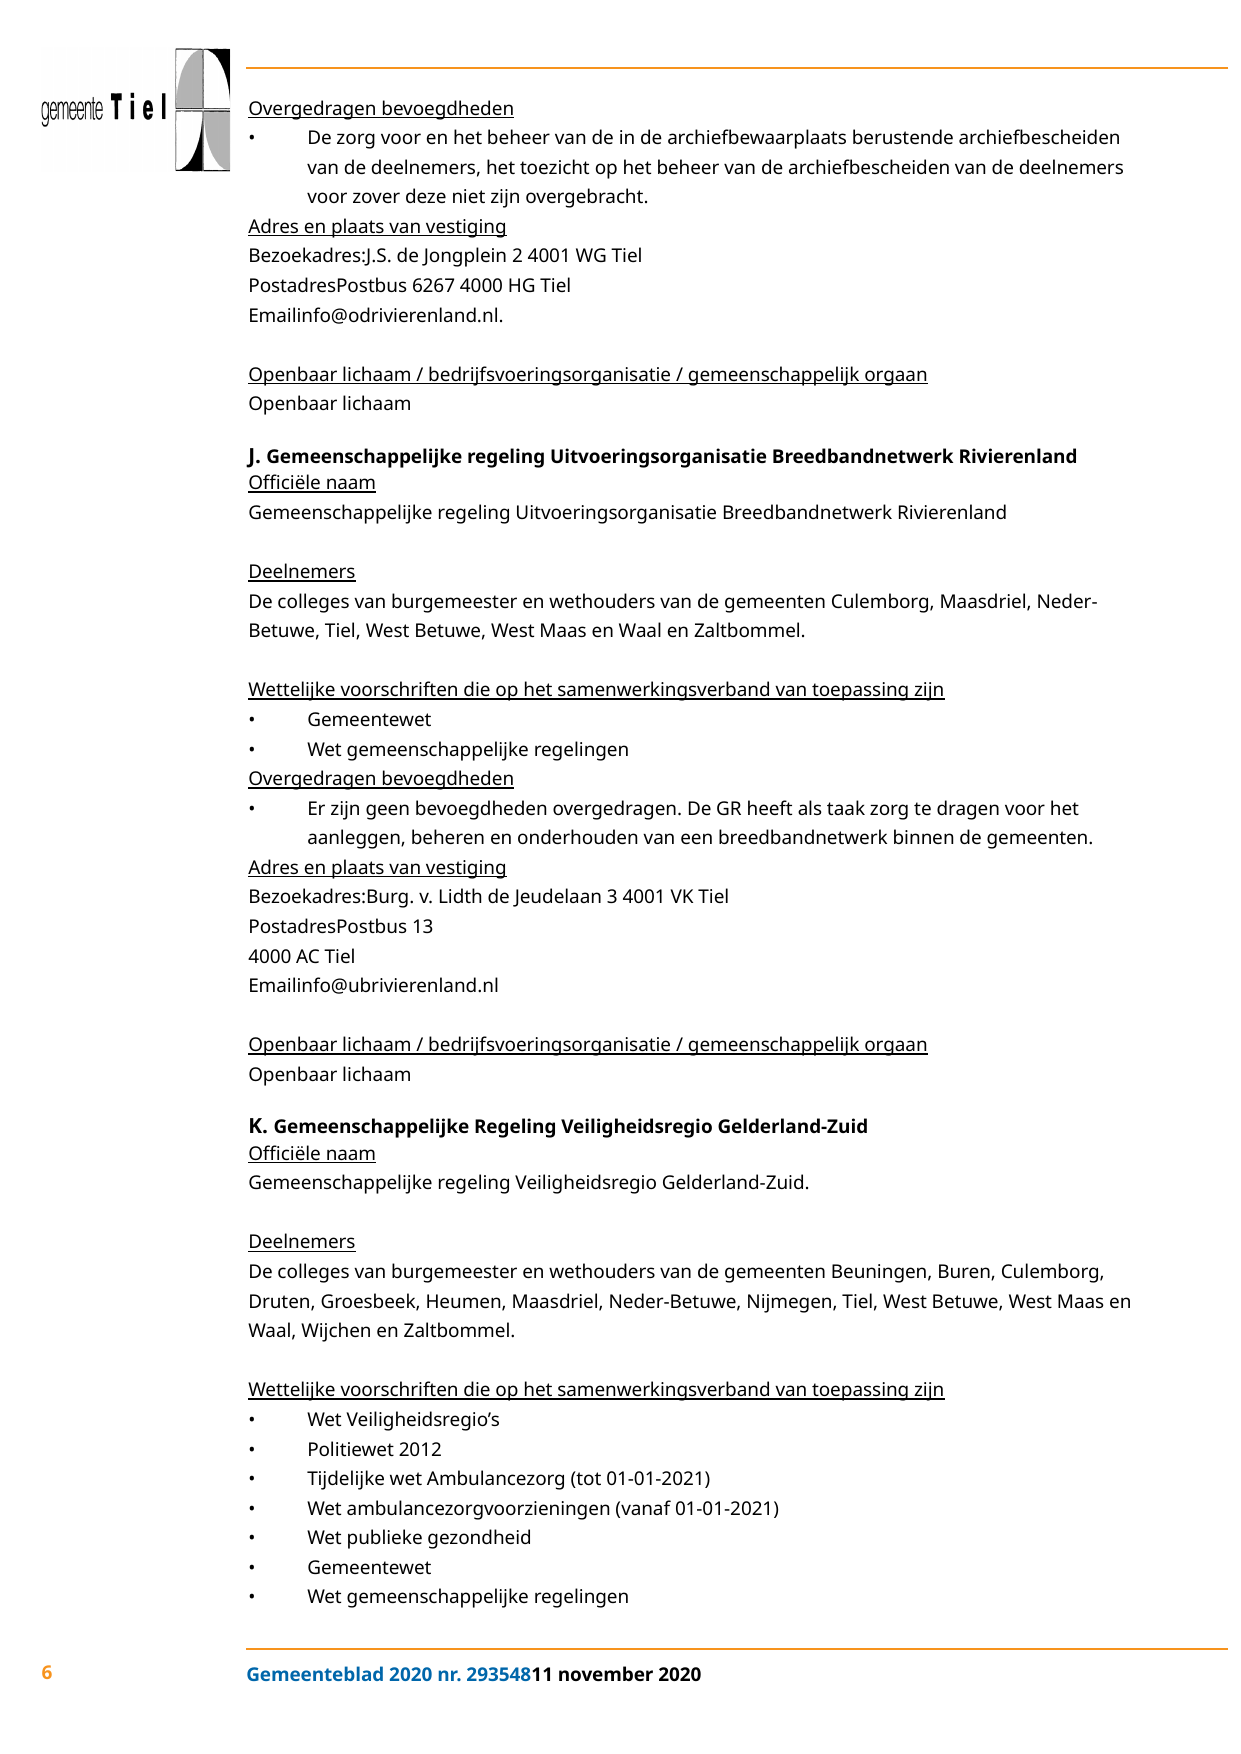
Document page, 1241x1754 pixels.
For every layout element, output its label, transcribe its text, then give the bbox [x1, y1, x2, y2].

text Officiële naam [248, 469, 1152, 495]
list Er zijn geen bevoegdheden overgedragen. De GR heeft als taak zorg te dragen voor het aanleggen, beheren en onderhouden van een breedbandnetwerk binnen de gemeenten. [248, 795, 1152, 850]
text Overgedragen bevoegdheden [248, 95, 1152, 121]
text Emailinfo@odrivierenland.nl. [248, 302, 1152, 328]
text De colleges van burgemeester en wethouders van de gemeenten Beuningen, Buren, Culemborg, Druten, Groesbeek, Heumen, Maasdriel, Neder-Betuwe, Nijmegen, Tiel, West Betuwe, West Maas en Waal, Wijchen en Zaltbommel. [248, 1258, 1152, 1343]
text Adres en plaats van vestiging [248, 854, 1152, 880]
text Emailinfo@ubrivierenland.nl [248, 972, 1152, 998]
text De colleges van burgemeester en wethouders van de gemeenten Culemborg, Maasdriel, Neder-Betuwe, Tiel, West Betuwe, West Maas en Waal en Zaltbommel. [248, 588, 1152, 643]
list De zorg voor en het beheer van de in de archiefbewaarplaats berustende archiefbescheiden van de deelnemers, het toezicht op het beheer van de archiefbescheiden van de deelnemers voor zover deze niet zijn overgebracht. [248, 124, 1152, 209]
list Wet gemeenschappelijke regelingen [248, 736, 1152, 761]
text PostadresPostbus 6267 4000 HG Tiel [248, 272, 1152, 298]
text Openbaar lichaam / bedrijfsvoeringsorganisatie / gemeenschappelijk orgaan [248, 1032, 1152, 1057]
list Wet publieke gezondheid [248, 1524, 1152, 1550]
list Politiewet 2012 [248, 1436, 1152, 1462]
text Openbaar lichaam / bedrijfsvoeringsorganisatie / gemeenschappelijk orgaan [248, 361, 1152, 387]
list Wet ambulancezorgvoorzieningen (vanaf 01-01-2021) [248, 1495, 1152, 1521]
list Gemeentewet [248, 1554, 1152, 1580]
list Tijdelijke wet Ambulancezorg (tot 01-01-2021) [248, 1465, 1152, 1491]
text Overgedragen bevoegdheden [248, 765, 1152, 791]
text J. Gemeenschappelijke regeling Uitvoeringsorganisatie Breedbandnetwerk Rivierenland [248, 441, 1152, 469]
text Officiële naam [248, 1140, 1152, 1166]
text Deelnemers [248, 1229, 1152, 1254]
list Gemeentewet [248, 706, 1152, 732]
text Bezoekadres:Burg. v. Lidth de Jeudelaan 3 4001 VK Tiel [248, 884, 1152, 909]
text Wettelijke voorschriften die op het samenwerkingsverband van toepassing zijn [248, 677, 1152, 702]
text Adres en plaats van vestiging [248, 213, 1152, 239]
text Gemeenschappelijke regeling Uitvoeringsorganisatie Breedbandnetwerk Rivierenland [248, 499, 1152, 525]
text Deelnemers [248, 558, 1152, 584]
text PostadresPostbus 13 [248, 913, 1152, 939]
text Bezoekadres:J.S. de Jongplein 2 4001 WG Tiel [248, 243, 1152, 268]
text K. Gemeenschappelijke Regeling Veiligheidsregio Gelderland-Zuid [248, 1112, 1152, 1140]
text 4000 AC Tiel [248, 943, 1152, 968]
text Openbaar lichaam [248, 1061, 1152, 1087]
text Gemeenschappelijke regeling Veiligheidsregio Gelderland-Zuid. [248, 1169, 1152, 1195]
list Wet Veiligheidsregio’s [248, 1406, 1152, 1432]
list Wet gemeenschappelijke regelingen [248, 1584, 1152, 1609]
text Openbaar lichaam [248, 391, 1152, 416]
text Wettelijke voorschriften die op het samenwerkingsverband van toepassing zijn [248, 1377, 1152, 1402]
picture [41, 47, 231, 172]
